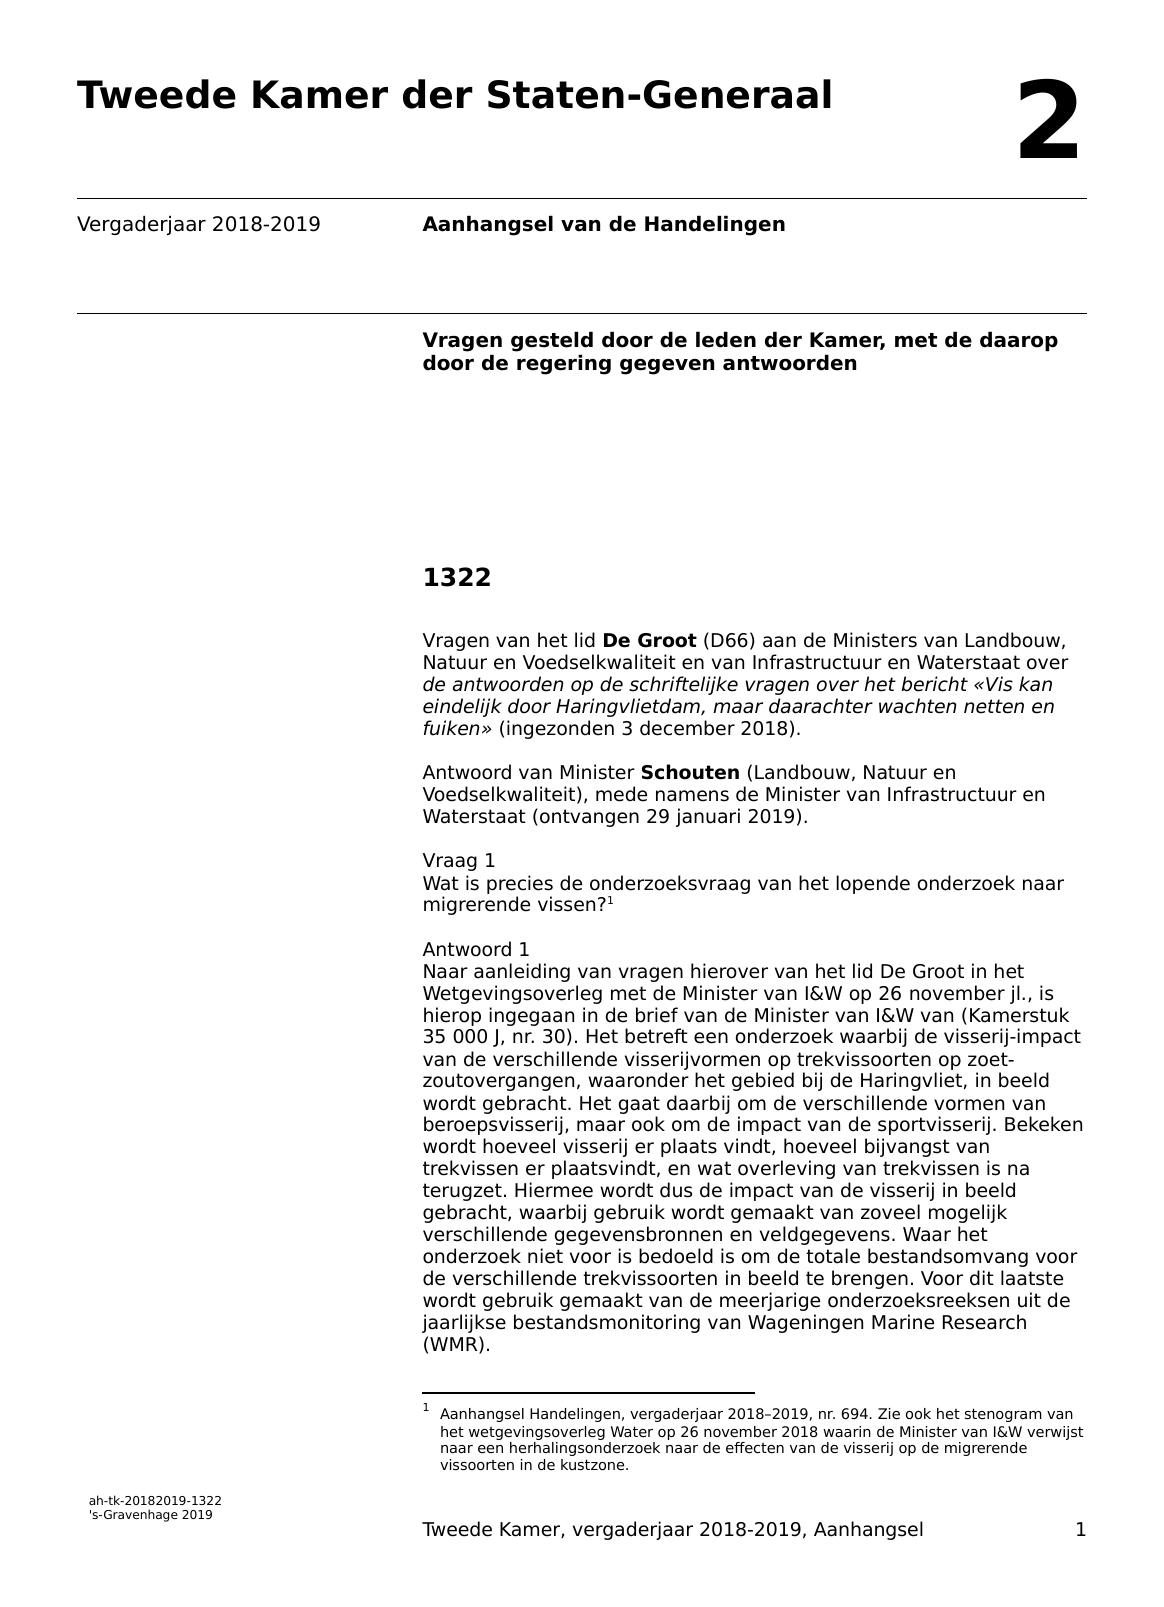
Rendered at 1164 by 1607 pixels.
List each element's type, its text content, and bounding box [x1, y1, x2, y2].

text Wat is precies de onderzoeksvraag van het lopende onderzoek naar migrerende vissen? [422, 872, 1087, 916]
text Vraag 1 [422, 850, 1087, 872]
text 's-Gravenhage 2019 [88, 1508, 323, 1522]
table_cell Aanhangsel van de Handelingen [422, 199, 1087, 313]
table_header Tweede Kamer der Staten-Generaal [77, 59, 886, 198]
text Antwoord 1 [422, 938, 1087, 961]
text ah-tk-20182019-1322 [88, 1494, 323, 1508]
text Antwoord van Minister Schouten (Landbouw, Natuur en Voedselkwaliteit), mede namens de Minister van Infrastructuur en Waterstaat (ontvangen 29 januari 2019). [422, 762, 1087, 828]
table_cell Vragen gesteld door de leden der Kamer, met de daarop door de regering gegeven antwoorden [422, 314, 1087, 375]
text 1322 [422, 563, 1087, 592]
table_cell [77, 314, 422, 375]
text Aanhangsel Handelingen, vergaderjaar 2018–2019, nr. 694. Zie ook het stenogram van het wetgevingsoverleg Water op 26 november 2018 waarin de Minister van I&W verwijst naar een herhalingsonderzoek naar de effecten van de visserij op de migrerende vissoorten in de kustzone. [422, 1402, 1087, 1474]
table_header 2 [886, 59, 1087, 198]
table_cell Vergaderjaar 2018-2019 [77, 199, 422, 313]
text Vragen van het lid De Groot (D66) aan de Ministers van Landbouw, Natuur en Voedselkwaliteit en van Infrastructuur en Waterstaat over de antwoorden op de schriftelijke vragen over het bericht «Vis kan eindelijk door Haringvlietdam, maar daarachter wachten netten en fuiken» (ingezonden 3 december 2018). [422, 630, 1087, 740]
text Naar aanleiding van vragen hierover van het lid De Groot in het Wetgevingsoverleg met de Minister van I&W op 26 november jl., is hierop ingegaan in de brief van de Minister van I&W van (Kamerstuk 35 000 J, nr. 30). Het betreft een onderzoek waarbij de visserij-impact van de verschillende visserijvormen op trekvissoorten op zoet-zoutovergangen, waaronder het gebied bij de Haringvliet, in beeld wordt gebracht. Het gaat daarbij om de verschillende vormen van beroepsvisserij, maar ook om de impact van de sportvisserij. Bekeken wordt hoeveel visserij er plaats vindt, hoeveel bijvangst van trekvissen er plaatsvindt, en wat overleving van trekvissen is na terugzet. Hiermee wordt dus de impact van de visserij in beeld gebracht, waarbij gebruik wordt gemaakt van zoveel mogelijk verschillende gegevensbronnen en veldgegevens. Waar het onderzoek niet voor is bedoeld is om de totale bestandsomvang voor de verschillende trekvissoorten in beeld te brengen. Voor dit laatste wordt gebruik gemaakt van de meerjarige onderzoeksreeksen uit de jaarlijkse bestandsmonitoring van Wageningen Marine Research (WMR). [422, 961, 1087, 1356]
